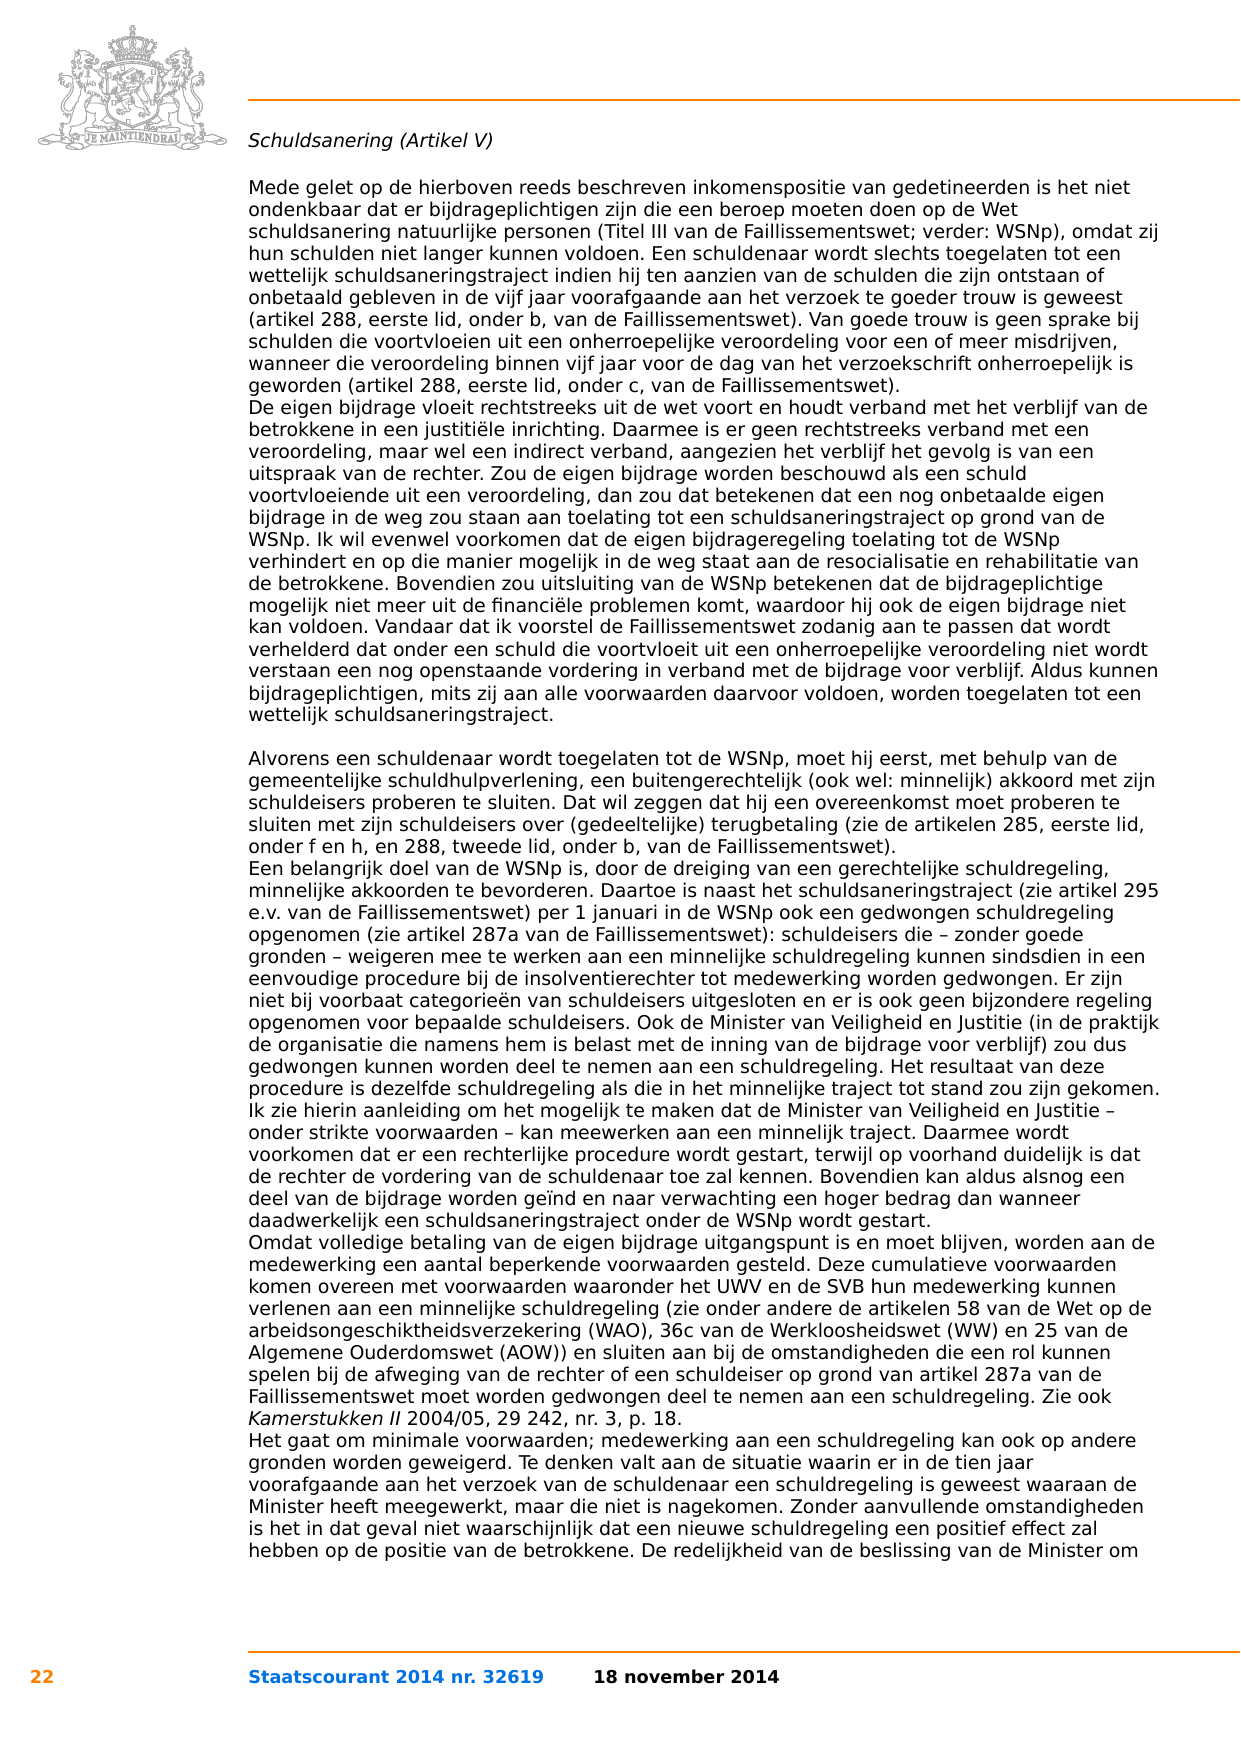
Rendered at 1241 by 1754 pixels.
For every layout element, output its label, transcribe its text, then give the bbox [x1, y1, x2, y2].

picture [38, 25, 227, 150]
text Het gaat om minimale voorwaarden; medewerking aan een schuldregeling kan ook op andere gronden worden geweigerd. Te denken valt aan de situatie waarin er in de tien jaar voorafgaande aan het verzoek van de schuldenaar een schuldregeling is geweest waaraan de Minister heeft meegewerkt, maar die niet is nagekomen. Zonder aanvullende omstandigheden is het in dat geval niet waarschijnlijk dat een nieuwe schuldregeling een positief effect zal hebben op de positie van de betrokkene. De redelijkheid van de beslissing van de Minister om [248, 1429, 1163, 1561]
text Ik zie hierin aanleiding om het mogelijk te maken dat de Minister van Veiligheid en Justitie – onder strikte voorwaarden – kan meewerken aan een minnelijk traject. Daarmee wordt voorkomen dat er een rechterlijke procedure wordt gestart, terwijl op voorhand duidelijk is dat de rechter de vordering van de schuldenaar toe zal kennen. Bovendien kan aldus alsnog een deel van de bijdrage worden geïnd en naar verwachting een hoger bedrag dan wanneer daadwerkelijk een schuldsaneringstraject onder de WSNp wordt gestart. [248, 1100, 1163, 1232]
text Alvorens een schuldenaar wordt toegelaten tot de WSNp, moet hij eerst, met behulp van de gemeentelijke schuldhulpverlening, een buitengerechtelijk (ook wel: minnelijk) akkoord met zijn schuldeisers proberen te sluiten. Dat wil zeggen dat hij een overeenkomst moet proberen te sluiten met zijn schuldeisers over (gedeeltelijke) terugbetaling (zie de artikelen 285, eerste lid, onder f en h, en 288, tweede lid, onder b, van de Faillissementswet). [248, 748, 1163, 858]
subtitle Schuldsanering (Artikel V) [248, 130, 1163, 152]
text Mede gelet op de hierboven reeds beschreven inkomenspositie van gedetineerden is het niet ondenkbaar dat er bijdrageplichtigen zijn die een beroep moeten doen op de Wet schuldsanering natuurlijke personen (Titel III van de Faillissementswet; verder: WSNp), omdat zij hun schulden niet langer kunnen voldoen. Een schuldenaar wordt slechts toegelaten tot een wettelijk schuldsaneringstraject indien hij ten aanzien van de schulden die zijn ontstaan of onbetaald gebleven in de vijf jaar voorafgaande aan het verzoek te goeder trouw is geweest (artikel 288, eerste lid, onder b, van de Faillissementswet). Van goede trouw is geen sprake bij schulden die voortvloeien uit een onherroepelijke veroordeling voor een of meer misdrijven, wanneer die veroordeling binnen vijf jaar voor de dag van het verzoekschrift onherroepelijk is geworden (artikel 288, eerste lid, onder c, van de Faillissementswet). [248, 177, 1163, 397]
text Omdat volledige betaling van de eigen bijdrage uitgangspunt is en moet blijven, worden aan de medewerking een aantal beperkende voorwaarden gesteld. Deze cumulatieve voorwaarden komen overeen met voorwaarden waaronder het UWV en de SVB hun medewerking kunnen verlenen aan een minnelijke schuldregeling (zie onder andere de artikelen 58 van de Wet op de arbeidsongeschiktheidsverzekering (WAO), 36c van de Werkloosheidswet (WW) en 25 van de Algemene Ouderdomswet (AOW)) en sluiten aan bij de omstandigheden die een rol kunnen spelen bij de afweging van de rechter of een schuldeiser op grond van artikel 287a van de Faillissementswet moet worden gedwongen deel te nemen aan een schuldregeling. Zie ook Kamerstukken II 2004/05, 29 242, nr. 3, p. 18. [248, 1232, 1163, 1429]
text Een belangrijk doel van de WSNp is, door de dreiging van een gerechtelijke schuldregeling, minnelijke akkoorden te bevorderen. Daartoe is naast het schuldsaneringstraject (zie artikel 295 e.v. van de Faillissementswet) per 1 januari in de WSNp ook een gedwongen schuldregeling opgenomen (zie artikel 287a van de Faillissementswet): schuldeisers die – zonder goede gronden – weigeren mee te werken aan een minnelijke schuldregeling kunnen sindsdien in een eenvoudige procedure bij de insolventierechter tot medewerking worden gedwongen. Er zijn niet bij voorbaat categorieën van schuldeisers uitgesloten en er is ook geen bijzondere regeling opgenomen voor bepaalde schuldeisers. Ook de Minister van Veiligheid en Justitie (in de praktijk de organisatie die namens hem is belast met de inning van de bijdrage voor verblijf) zou dus gedwongen kunnen worden deel te nemen aan een schuldregeling. Het resultaat van deze procedure is dezelfde schuldregeling als die in het minnelijke traject tot stand zou zijn gekomen. [248, 858, 1163, 1100]
text De eigen bijdrage vloeit rechtstreeks uit de wet voort en houdt verband met het verblijf van de betrokkene in een justitiële inrichting. Daarmee is er geen rechtstreeks verband met een veroordeling, maar wel een indirect verband, aangezien het verblijf het gevolg is van een uitspraak van de rechter. Zou de eigen bijdrage worden beschouwd als een schuld voortvloeiende uit een veroordeling, dan zou dat betekenen dat een nog onbetaalde eigen bijdrage in de weg zou staan aan toelating tot een schuldsaneringstraject op grond van de WSNp. Ik wil evenwel voorkomen dat de eigen bijdrageregeling toelating tot de WSNp verhindert en op die manier mogelijk in de weg staat aan de resocialisatie en rehabilitatie van de betrokkene. Bovendien zou uitsluiting van de WSNp betekenen dat de bijdrageplichtige mogelijk niet meer uit de financiële problemen komt, waardoor hij ook de eigen bijdrage niet kan voldoen. Vandaar dat ik voorstel de Faillissementswet zodanig aan te passen dat wordt verhelderd dat onder een schuld die voortvloeit uit een onherroepelijke veroordeling niet wordt verstaan een nog openstaande vordering in verband met de bijdrage voor verblijf. Aldus kunnen bijdrageplichtigen, mits zij aan alle voorwaarden daarvoor voldoen, worden toegelaten tot een wettelijk schuldsaneringstraject. [248, 397, 1163, 726]
